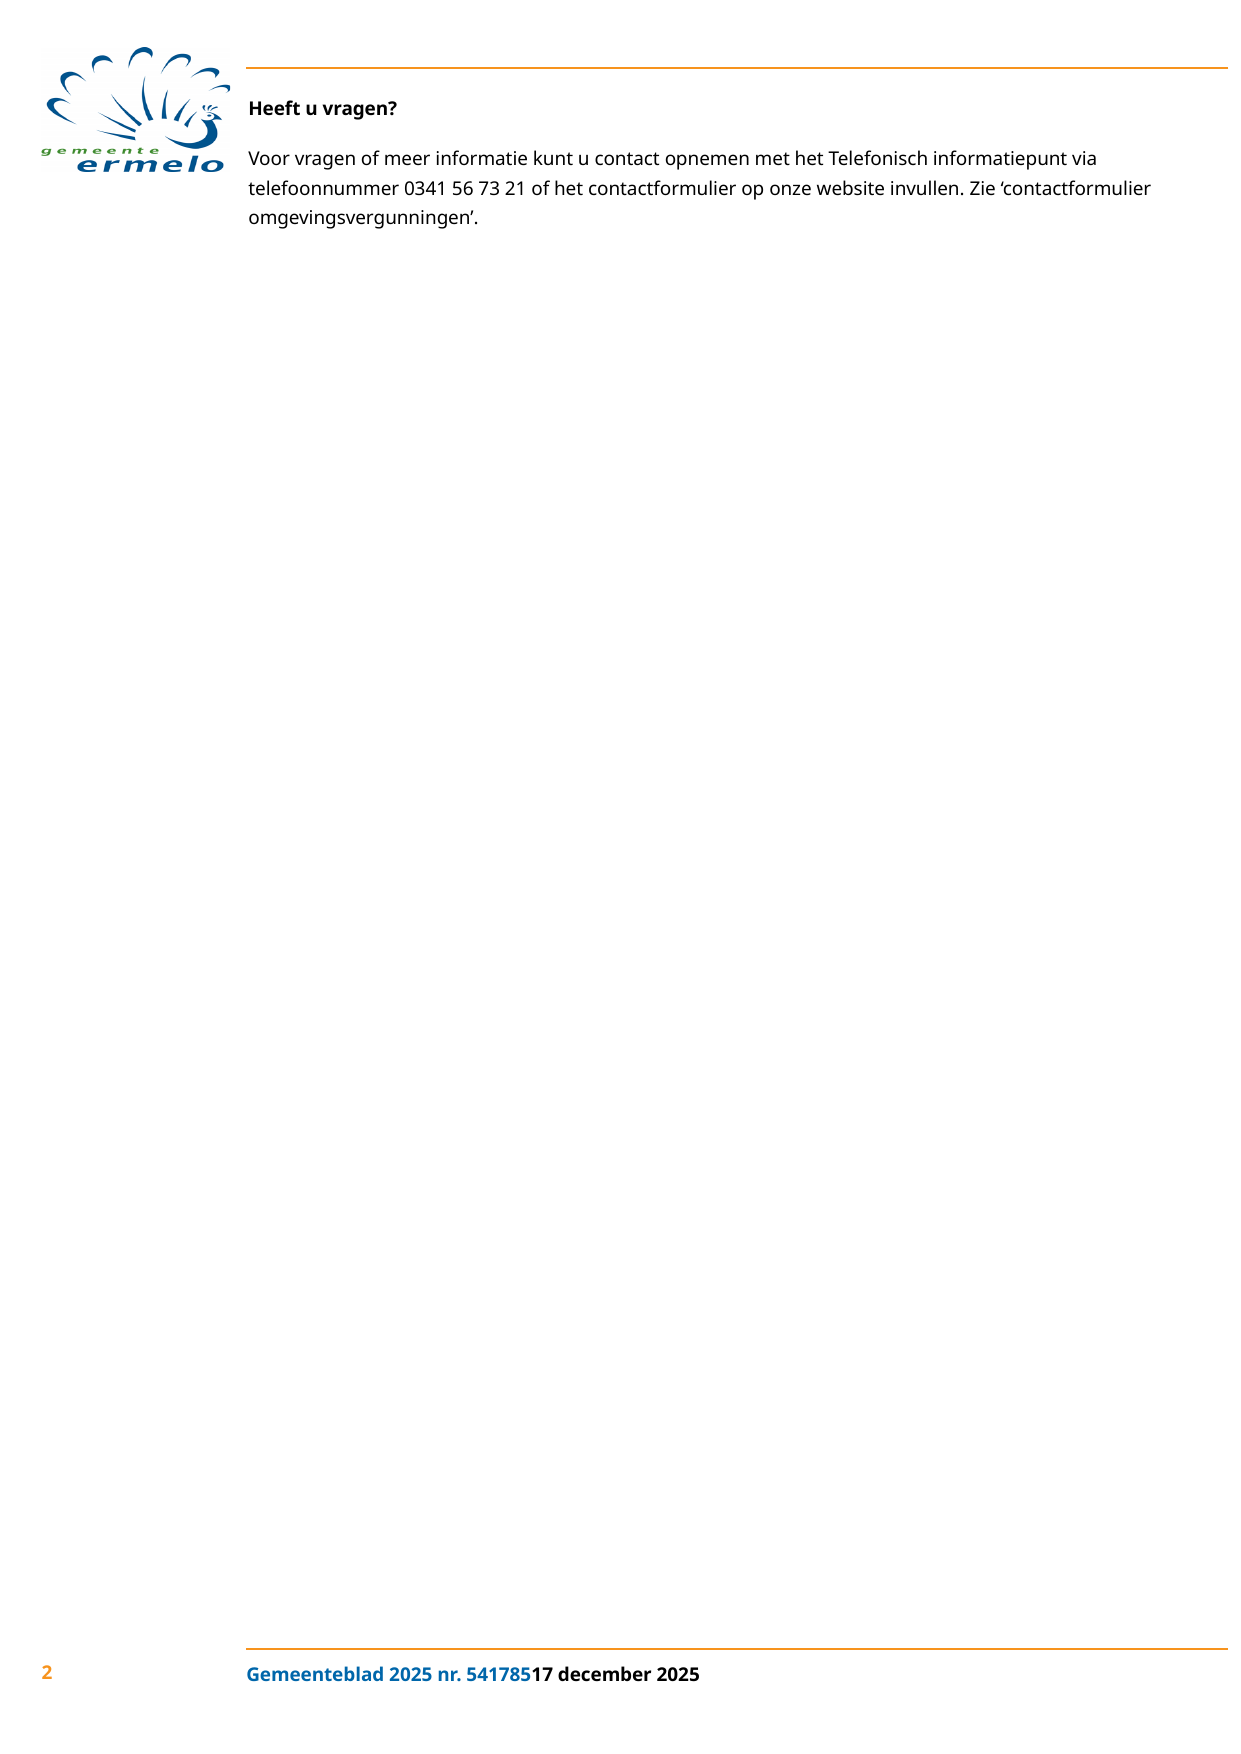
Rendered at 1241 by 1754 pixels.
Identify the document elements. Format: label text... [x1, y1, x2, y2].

text Voor vragen of meer informatie kunt u contact opnemen met het Telefonisch informatiepunt via telefoonnummer 0341 56 73 21 of het contactformulier op onze website invullen. Zie ‘contactformulier omgevingsvergunningen’. [248, 145, 1152, 230]
picture [41, 47, 231, 172]
text Heeft u vragen? [248, 95, 1152, 121]
